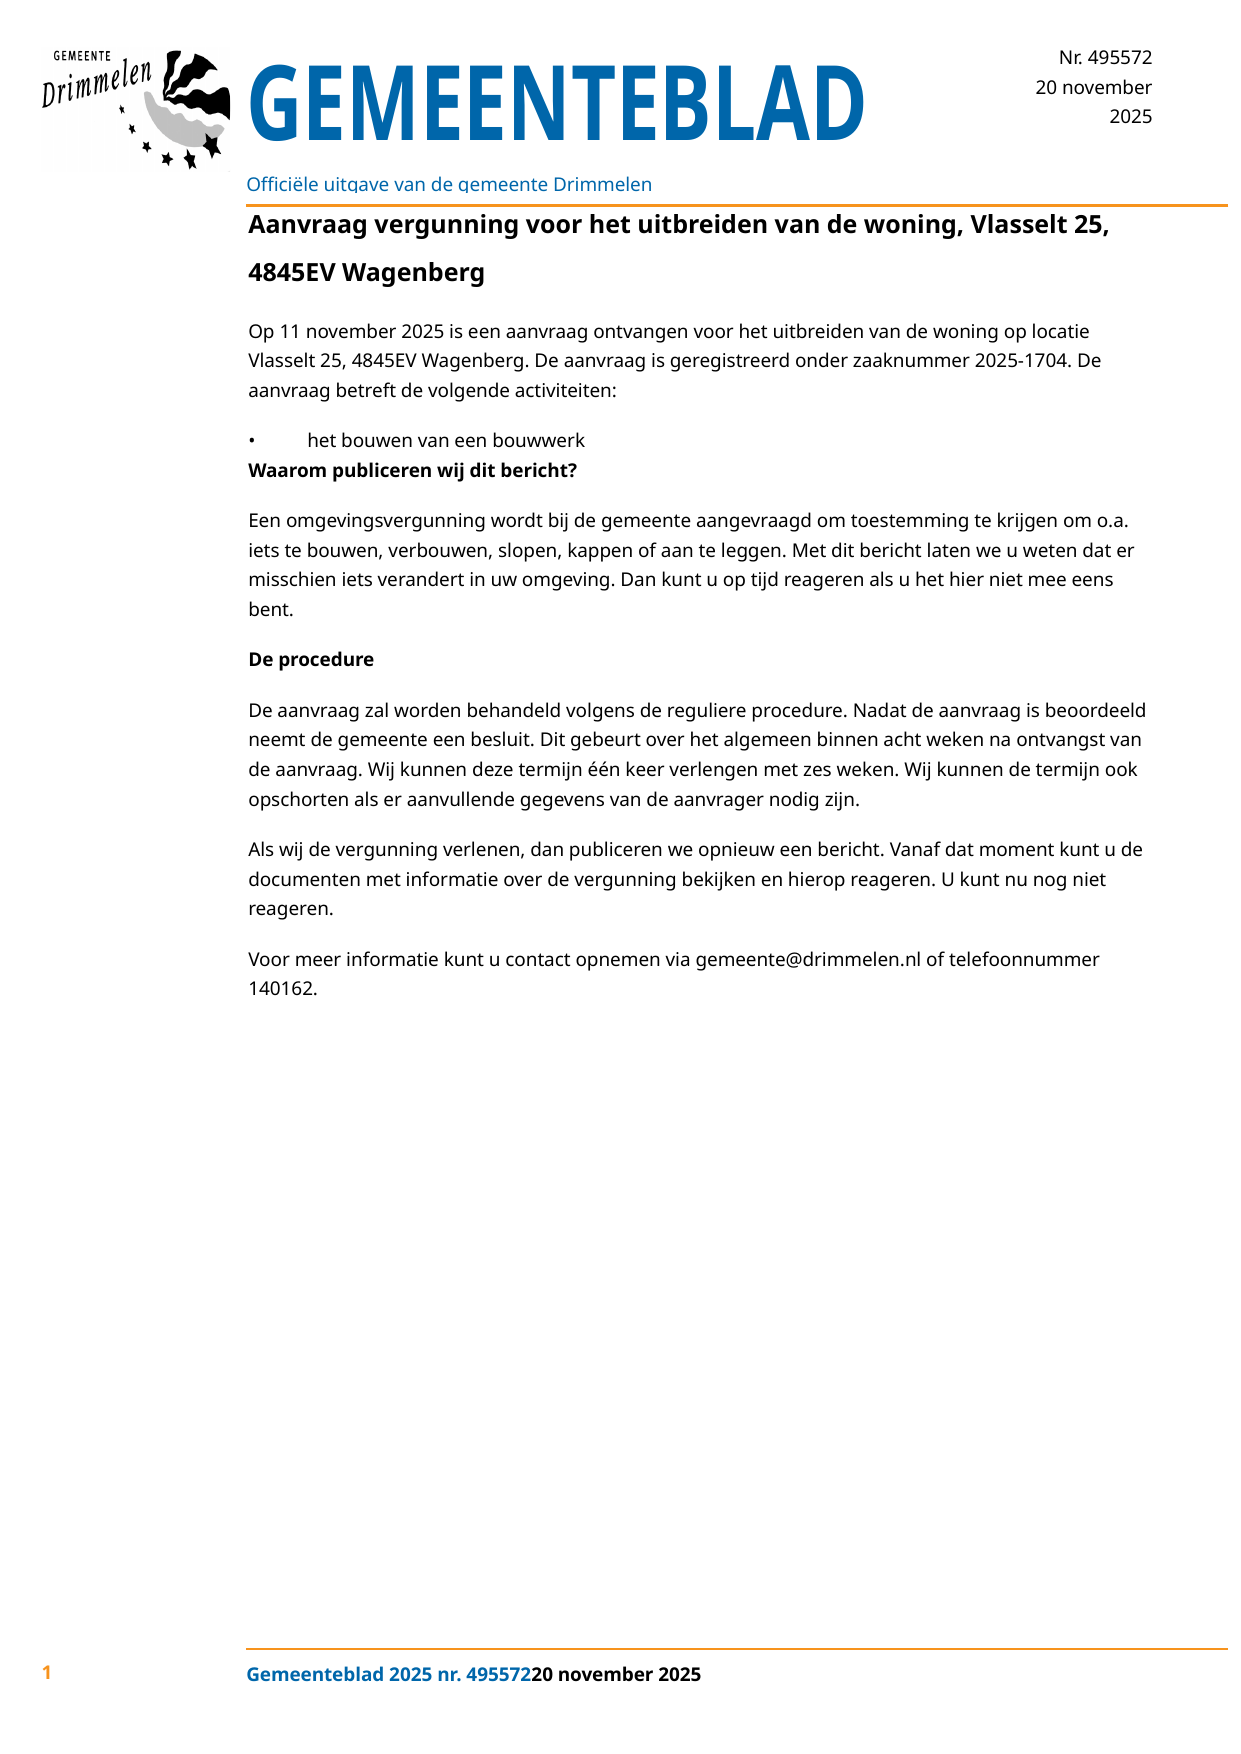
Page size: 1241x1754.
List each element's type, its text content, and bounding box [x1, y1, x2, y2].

text Waarom publiceren wij dit bericht? [248, 457, 1152, 483]
text De procedure [248, 647, 1152, 672]
text Op 11 november 2025 is een aanvraag ontvangen voor het uitbreiden van de woning op locatie Vlasselt 25, 4845EV Wagenberg. De aanvraag is geregistreerd onder zaaknummer 2025-1704. De aanvraag betreft de volgende activiteiten: [248, 318, 1152, 403]
list het bouwen van een bouwwerk [248, 427, 1152, 453]
text Voor meer informatie kunt u contact opnemen via gemeente@drimmelen.nl of telefoonnummer 140162. [248, 946, 1152, 1001]
picture [41, 47, 231, 172]
text Als wij de vergunning verlenen, dan publiceren we opnieuw een bericht. Vanaf dat moment kunt u de documenten met informatie over de vergunning bekijken en hierop reageren. U kunt nu nog niet reageren. [248, 836, 1152, 921]
text De aanvraag zal worden behandeld volgens de reguliere procedure. Nadat de aanvraag is beoordeeld neemt de gemeente een besluit. Dit gebeurt over het algemeen binnen acht weken na ontvangst van de aanvraag. Wij kunnen deze termijn één keer verlengen met zes weken. Wij kunnen de termijn ook opschorten als er aanvullende gegevens van de aanvrager nodig zijn. [248, 697, 1152, 812]
text Aanvraag vergunning voor het uitbreiden van de woning, Vlasselt 25, 4845EV Wagenberg [248, 207, 1152, 288]
text Een omgevingsvergunning wordt bij de gemeente aangevraagd om toestemming te krijgen om o.a. iets te bouwen, verbouwen, slopen, kappen of aan te leggen. Met dit bericht laten we u weten dat er misschien iets verandert in uw omgeving. Dan kunt u op tijd reageren als u het hier niet mee eens bent. [248, 507, 1152, 622]
